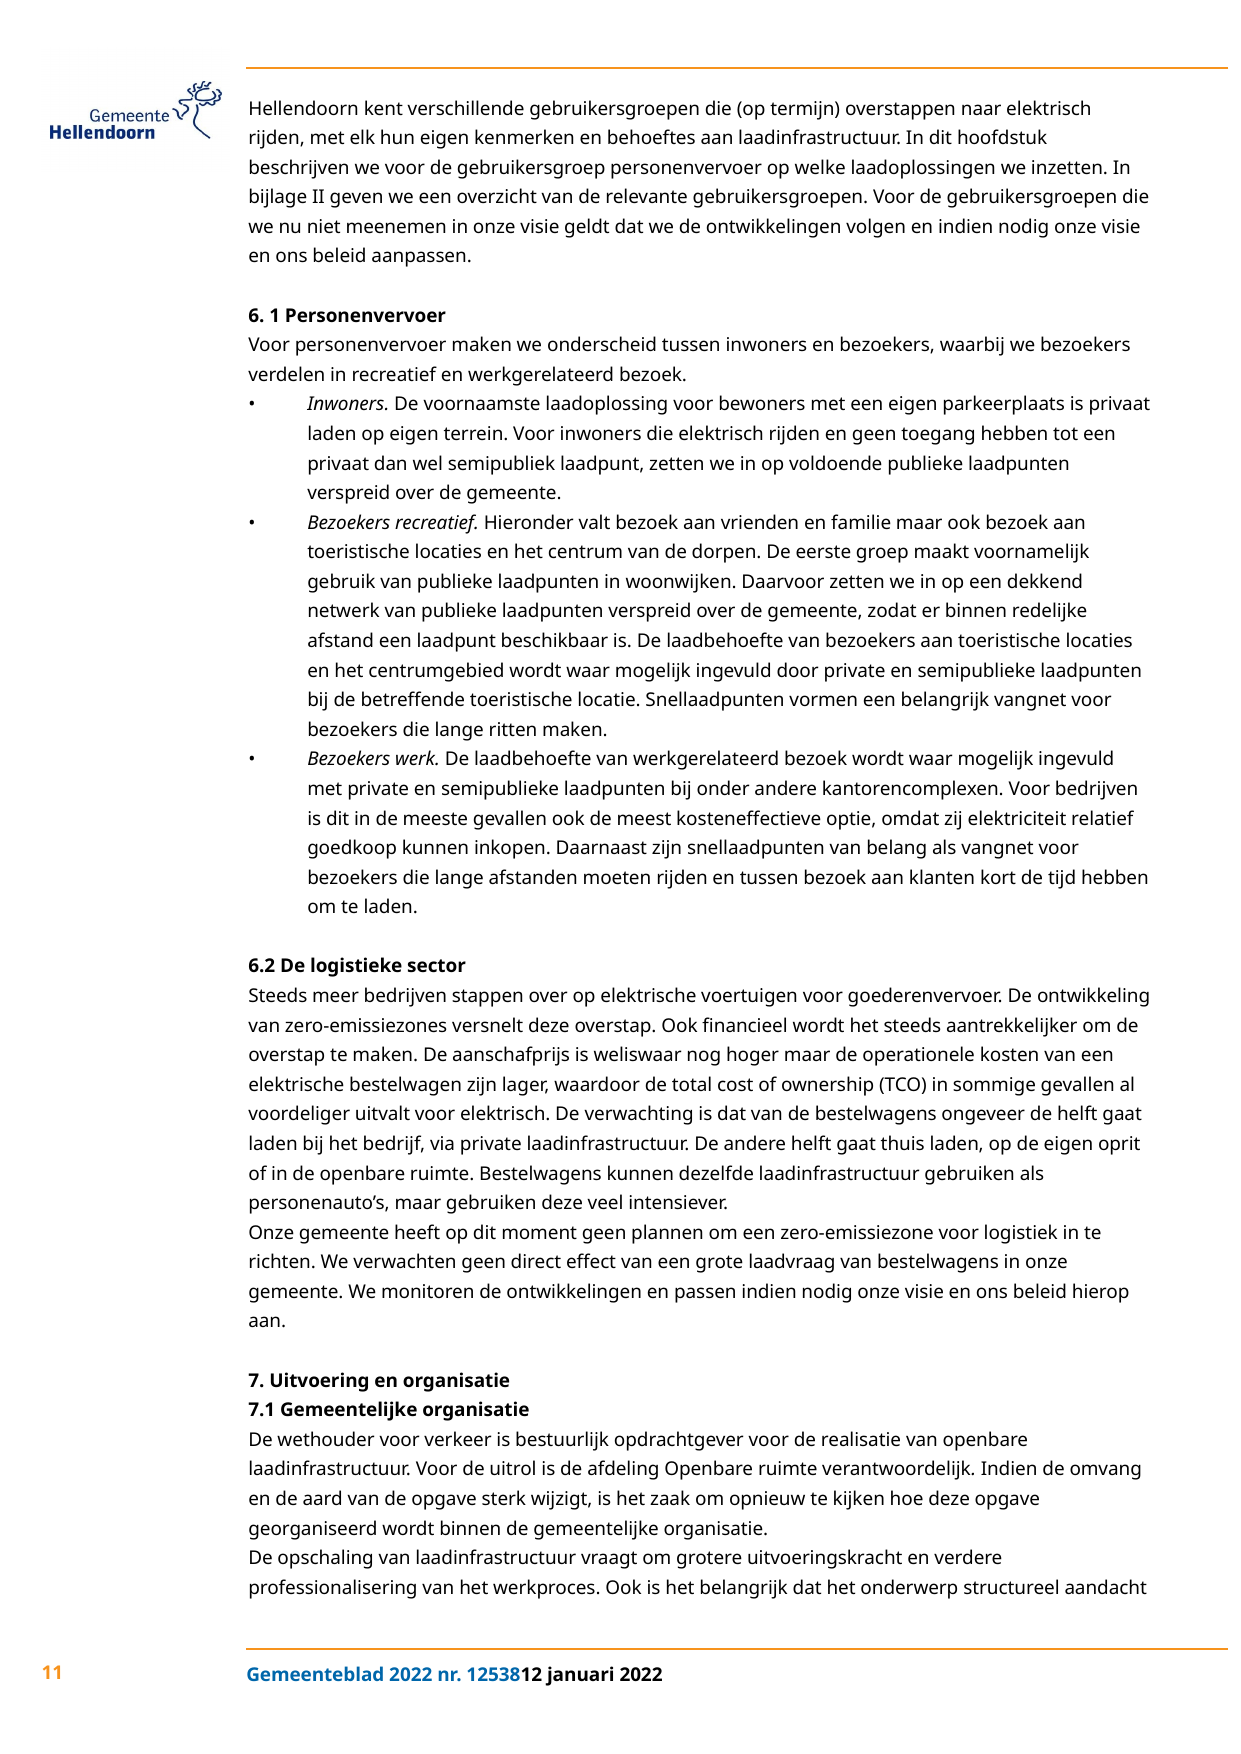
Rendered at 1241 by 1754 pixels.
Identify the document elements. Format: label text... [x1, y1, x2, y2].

picture [41, 47, 231, 172]
list Inwoners. De voornaamste laadoplossing voor bewoners met een eigen parkeerplaats is privaat laden op eigen terrein. Voor inwoners die elektrisch rijden en geen toegang hebben tot een privaat dan wel semipubliek laadpunt, zetten we in op voldoende publieke laadpunten verspreid over de gemeente. [248, 391, 1152, 505]
text Onze gemeente heeft op dit moment geen plannen om een zero-emissiezone voor logistiek in te richten. We verwachten geen direct effect van een grote laadvraag van bestelwagens in onze gemeente. We monitoren de ontwikkelingen en passen indien nodig onze visie en ons beleid hierop aan. [248, 1219, 1152, 1333]
text Voor personenvervoer maken we onderscheid tussen inwoners en bezoekers, waarbij we bezoekers verdelen in recreatief en werkgerelateerd bezoek. [248, 331, 1152, 387]
text 6. 1 Personenvervoer [248, 302, 1152, 328]
text Steeds meer bedrijven stappen over op elektrische voertuigen voor goederenvervoer. De ontwikkeling van zero-emissiezones versnelt deze overstap. Ook financieel wordt het steeds aantrekkelijker om de overstap te maken. De aanschafprijs is weliswaar nog hoger maar de operationele kosten van een elektrische bestelwagen zijn lager, waardoor de total cost of ownership (TCO) in sommige gevallen al voordeliger uitvalt voor elektrisch. De verwachting is dat van de bestelwagens ongeveer de helft gaat laden bij het bedrijf, via private laadinfrastructuur. De andere helft gaat thuis laden, op de eigen oprit of in de openbare ruimte. Bestelwagens kunnen dezelfde laadinfrastructuur gebruiken als personenauto’s, maar gebruiken deze veel intensiever. [248, 982, 1152, 1215]
text De opschaling van laadinfrastructuur vraagt om grotere uitvoeringskracht en verdere professionalisering van het werkproces. Ook is het belangrijk dat het onderwerp structureel aandacht [248, 1544, 1152, 1600]
list Bezoekers werk. De laadbehoefte van werkgerelateerd bezoek wordt waar mogelijk ingevuld met private en semipublieke laadpunten bij onder andere kantorencomplexen. Voor bedrijven is dit in de meeste gevallen ook de meest kosteneffectieve optie, omdat zij elektriciteit relatief goedkoop kunnen inkopen. Daarnaast zijn snellaadpunten van belang als vangnet voor bezoekers die lange afstanden moeten rijden en tussen bezoek aan klanten kort de tijd hebben om te laden. [248, 746, 1152, 919]
text 7.1 Gemeentelijke organisatie [248, 1396, 1152, 1422]
text De wethouder voor verkeer is bestuurlijk opdrachtgever voor de realisatie van openbare laadinfrastructuur. Voor de uitrol is de afdeling Openbare ruimte verantwoordelijk. Indien de omvang en de aard van de opgave sterk wijzigt, is het zaak om opnieuw te kijken hoe deze opgave georganiseerd wordt binnen de gemeentelijke organisatie. [248, 1426, 1152, 1541]
list Bezoekers recreatief. Hieronder valt bezoek aan vrienden en familie maar ook bezoek aan toeristische locaties en het centrum van de dorpen. De eerste groep maakt voornamelijk gebruik van publieke laadpunten in woonwijken. Daarvoor zetten we in op een dekkend netwerk van publieke laadpunten verspreid over de gemeente, zodat er binnen redelijke afstand een laadpunt beschikbaar is. De laadbehoefte van bezoekers aan toeristische locaties en het centrumgebied wordt waar mogelijk ingevuld door private en semipublieke laadpunten bij de betreffende toeristische locatie. Snellaadpunten vormen een belangrijk vangnet voor bezoekers die lange ritten maken. [248, 509, 1152, 742]
text 6.2 De logistieke sector [248, 953, 1152, 978]
text Hellendoorn kent verschillende gebruikersgroepen die (op termijn) overstappen naar elektrisch rijden, met elk hun eigen kenmerken en behoeftes aan laadinfrastructuur. In dit hoofdstuk beschrijven we voor de gebruikersgroep personenvervoer op welke laadoplossingen we inzetten. In bijlage II geven we een overzicht van de relevante gebruikersgroepen. Voor de gebruikersgroepen die we nu niet meenemen in onze visie geldt dat we de ontwikkelingen volgen en indien nodig onze visie en ons beleid aanpassen. [248, 95, 1152, 268]
text 7. Uitvoering en organisatie [248, 1367, 1152, 1393]
